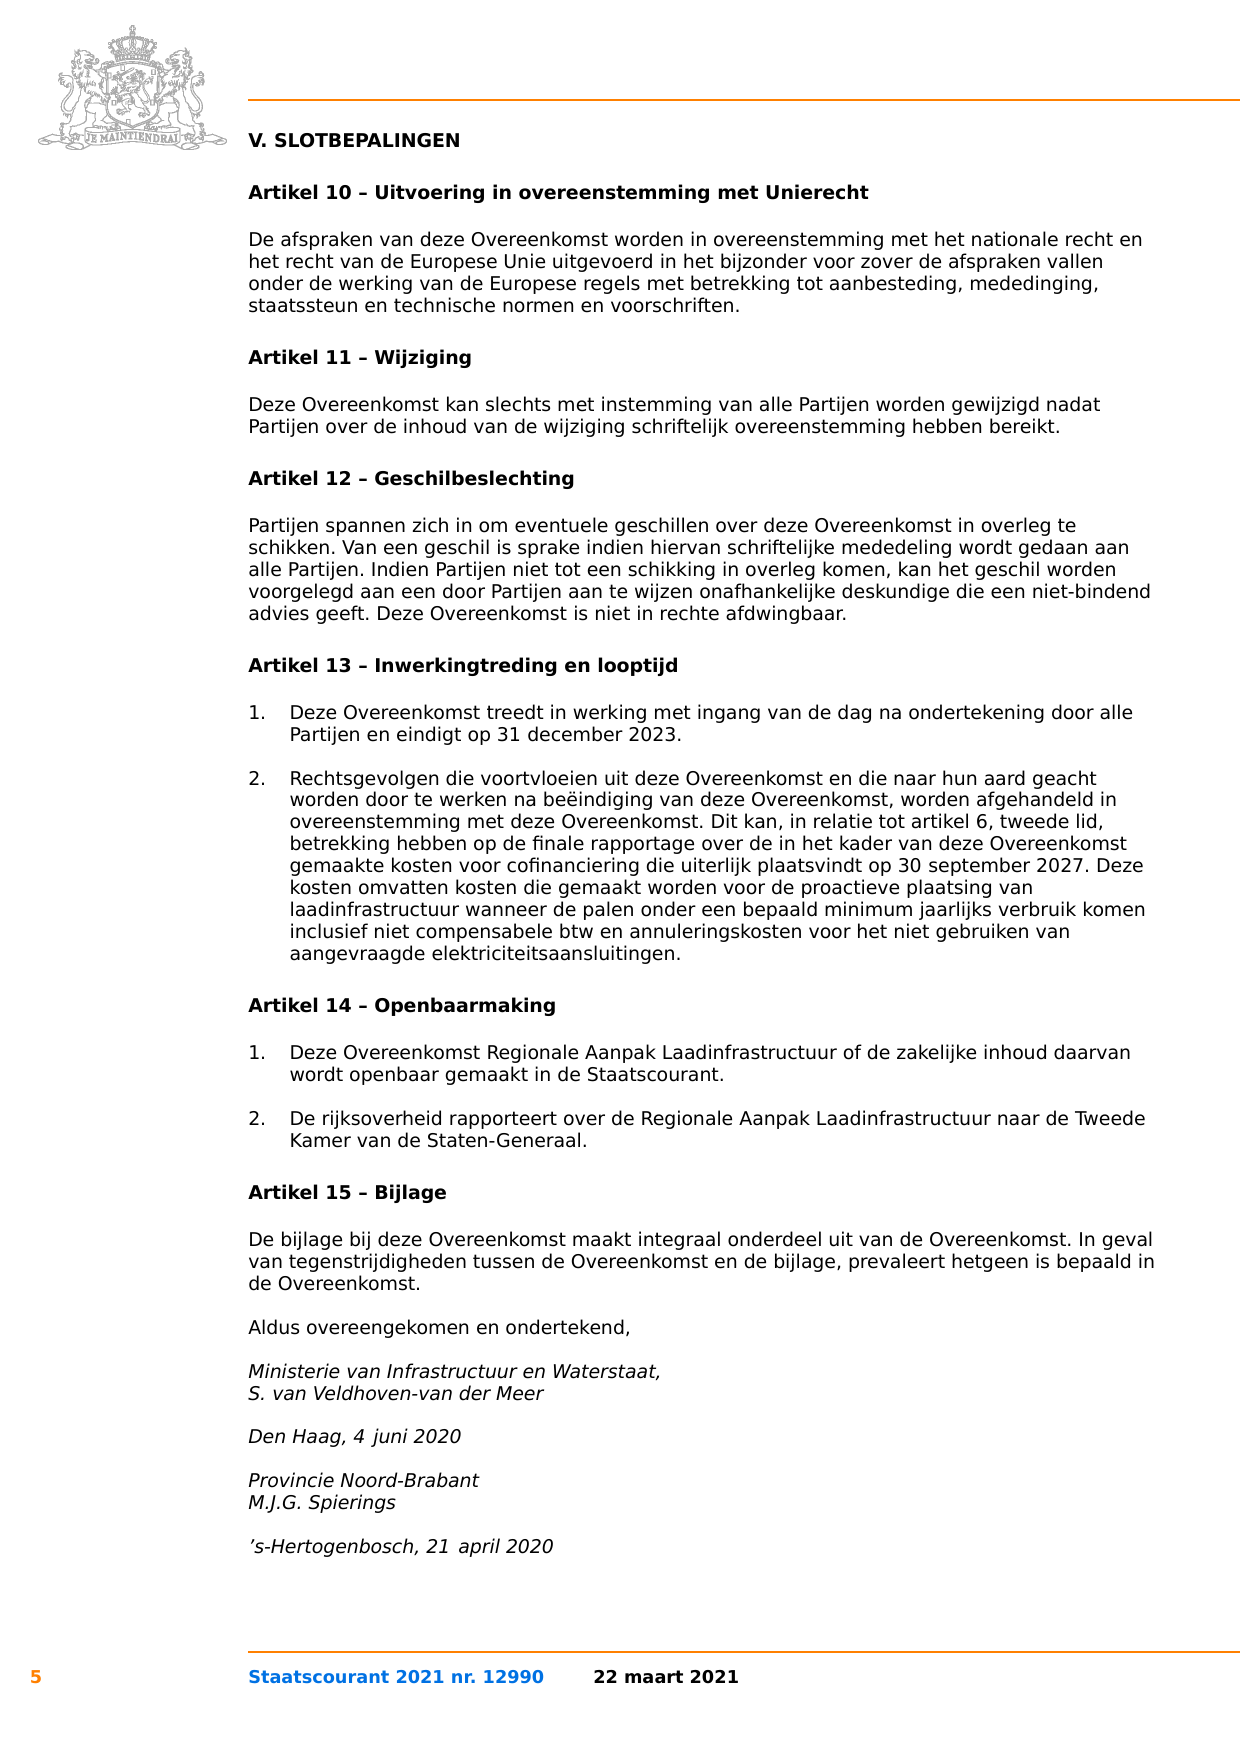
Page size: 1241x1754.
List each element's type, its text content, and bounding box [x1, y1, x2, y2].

subtitle Artikel 12 – Geschilbeslechting [248, 468, 1163, 490]
text Den Haag, 4 juni 2020 [248, 1426, 1163, 1448]
picture [38, 25, 227, 150]
text De bijlage bij deze Overeenkomst maakt integraal onderdeel uit van de Overeenkomst. In geval van tegenstrijdigheden tussen de Overeenkomst en de bijlage, prevaleert hetgeen is bepaald in de Overeenkomst. [248, 1229, 1163, 1295]
text 1. Deze Overeenkomst treedt in werking met ingang van de dag na ondertekening door alle Partijen en eindigt op 31 december 2023. [248, 702, 1163, 746]
subtitle Artikel 11 – Wijziging [248, 347, 1163, 369]
text Aldus overeengekomen en ondertekend, [248, 1317, 1163, 1339]
subtitle Artikel 13 – Inwerkingtreding en looptijd [248, 654, 1163, 677]
subtitle Artikel 15 – Bijlage [248, 1182, 1163, 1204]
subtitle V. SLOTBEPALINGEN [248, 130, 1163, 152]
text 2. De rijksoverheid rapporteert over de Regionale Aanpak Laadinfrastructuur naar de Tweede Kamer van de Staten-Generaal. [248, 1108, 1163, 1152]
text 2. Rechtsgevolgen die voortvloeien uit deze Overeenkomst en die naar hun aard geacht worden door te werken na beëindiging van deze Overeenkomst, worden afgehandeld in overeenstemming met deze Overeenkomst. Dit kan, in relatie tot artikel 6, tweede lid, betrekking hebben op de finale rapportage over de in het kader van deze Overeenkomst gemaakte kosten voor cofinanciering die uiterlijk plaatsvindt op 30 september 2027. Deze kosten omvatten kosten die gemaakt worden voor de proactieve plaatsing van laadinfrastructuur wanneer de palen onder een bepaald minimum jaarlijks verbruik komen inclusief niet compensabele btw en annuleringskosten voor het niet gebruiken van aangevraagde elektriciteitsaansluitingen. [248, 767, 1163, 965]
subtitle Artikel 14 – Openbaarmaking [248, 995, 1163, 1017]
text Provincie Noord-Brabant M.J.G. Spierings [248, 1470, 1163, 1514]
text 1. Deze Overeenkomst Regionale Aanpak Laadinfrastructuur of de zakelijke inhoud daarvan wordt openbaar gemaakt in de Staatscourant. [248, 1042, 1163, 1086]
text De afspraken van deze Overeenkomst worden in overeenstemming met het nationale recht en het recht van de Europese Unie uitgevoerd in het bijzonder voor zover de afspraken vallen onder de werking van de Europese regels met betrekking tot aanbesteding, mededinging, staatssteun en technische normen en voorschriften. [248, 229, 1163, 317]
subtitle Artikel 10 – Uitvoering in overeenstemming met Unierecht [248, 182, 1163, 204]
text Deze Overeenkomst kan slechts met instemming van alle Partijen worden gewijzigd nadat Partijen over de inhoud van de wijziging schriftelijk overeenstemming hebben bereikt. [248, 394, 1163, 438]
text Partijen spannen zich in om eventuele geschillen over deze Overeenkomst in overleg te schikken. Van een geschil is sprake indien hiervan schriftelijke mededeling wordt gedaan aan alle Partijen. Indien Partijen niet tot een schikking in overleg komen, kan het geschil worden voorgelegd aan een door Partijen aan te wijzen onafhankelijke deskundige die een niet-bindend advies geeft. Deze Overeenkomst is niet in rechte afdwingbaar. [248, 515, 1163, 624]
text Ministerie van Infrastructuur en Waterstaat, S. van Veldhoven-van der Meer [248, 1361, 1163, 1404]
text ’s-Hertogenbosch, 21 april 2020 [248, 1536, 1163, 1558]
